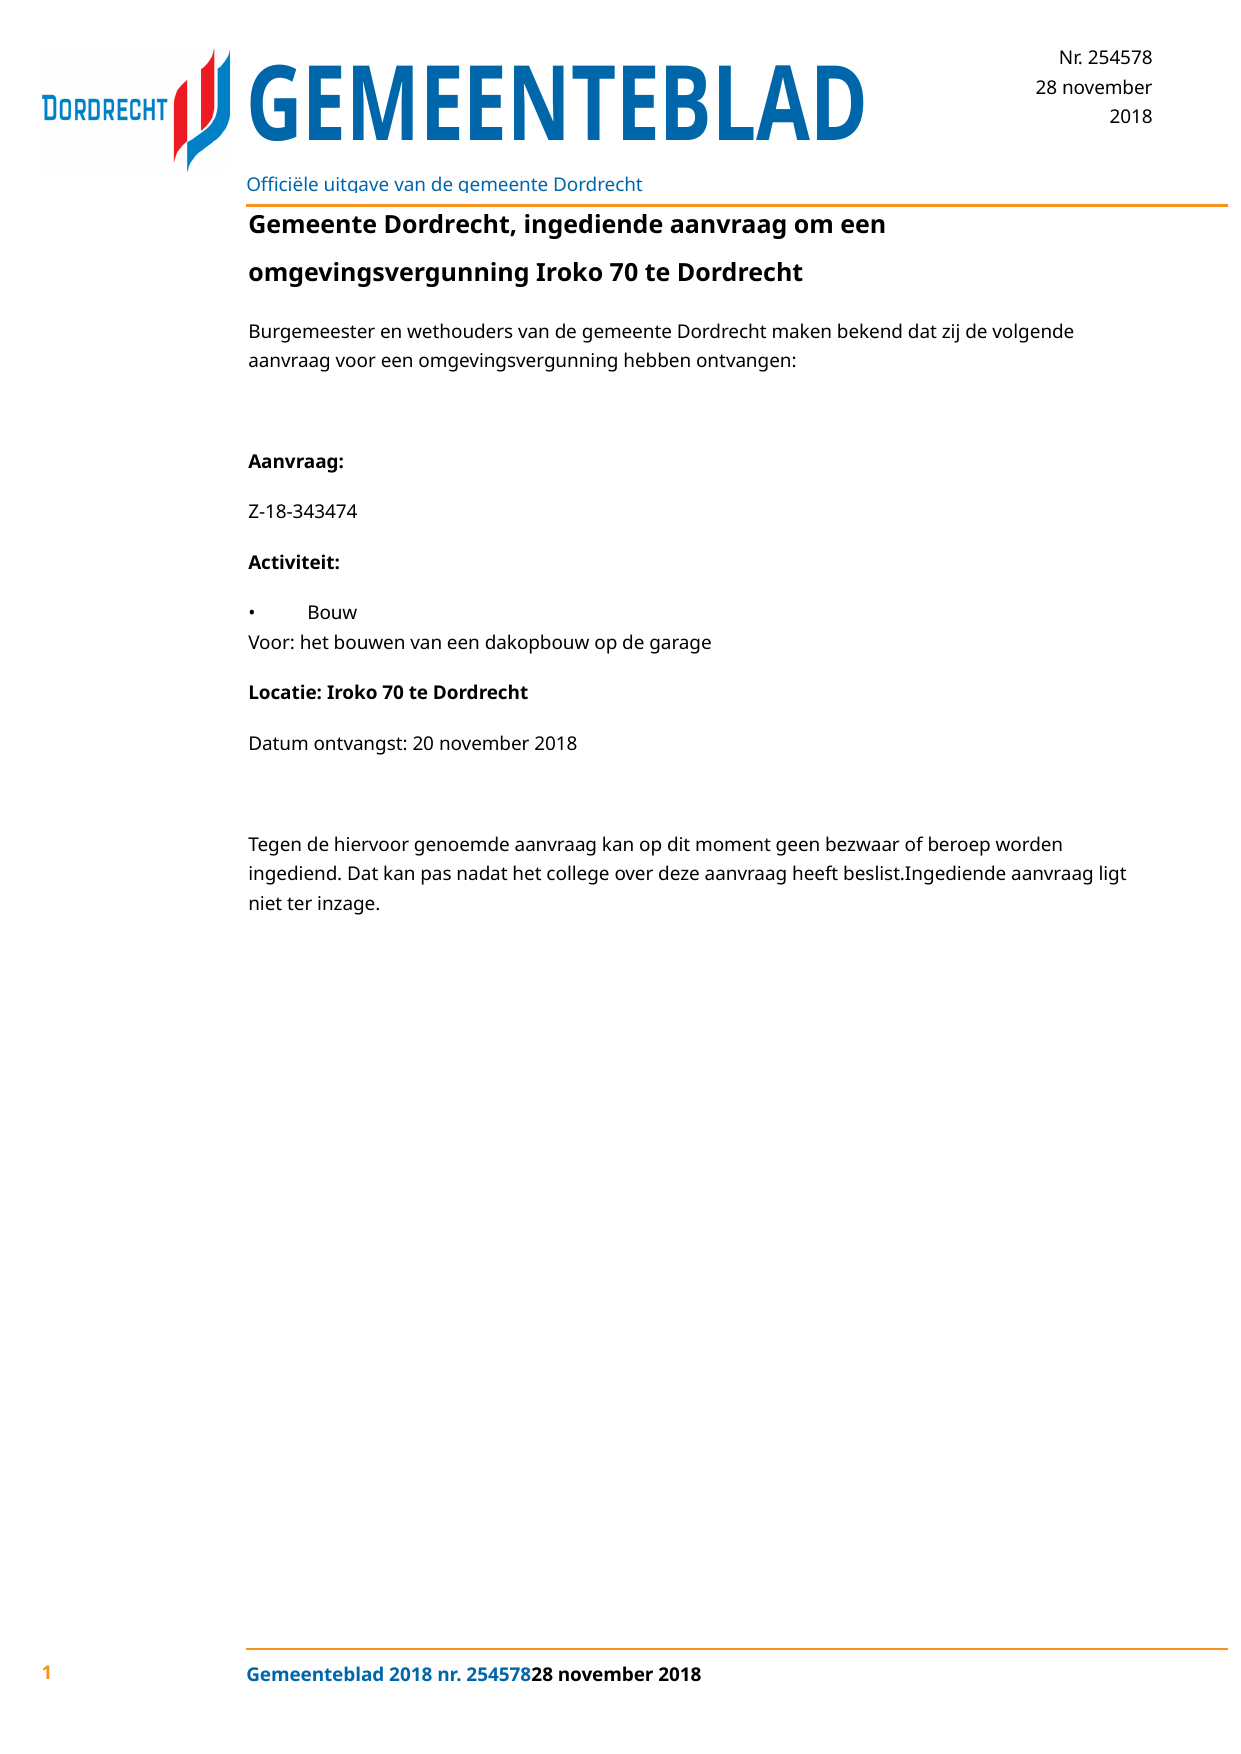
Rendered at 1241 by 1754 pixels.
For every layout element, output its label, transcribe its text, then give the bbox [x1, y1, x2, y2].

text Datum ontvangst: 20 november 2018 [248, 730, 1152, 756]
list Bouw [248, 599, 1152, 625]
text Gemeente Dordrecht, ingediende aanvraag om een omgevingsvergunning Iroko 70 te Dordrecht [248, 207, 1152, 288]
picture [41, 47, 231, 172]
text Z-18-343474 [248, 499, 1152, 524]
text Tegen de hiervoor genoemde aanvraag kan op dit moment geen bezwaar of beroep worden ingediend. Dat kan pas nadat het college over deze aanvraag heeft beslist.Ingediende aanvraag ligt niet ter inzage. [248, 831, 1152, 916]
text Voor: het bouwen van een dakopbouw op de garage [248, 629, 1152, 655]
text Locatie: Iroko 70 te Dordrecht [248, 679, 1152, 705]
text Burgemeester en wethouders van de gemeente Dordrecht maken bekend dat zij de volgende aanvraag voor een omgevingsvergunning hebben ontvangen: [248, 318, 1152, 373]
text Aanvraag: [248, 448, 1152, 474]
text Activiteit: [248, 549, 1152, 575]
